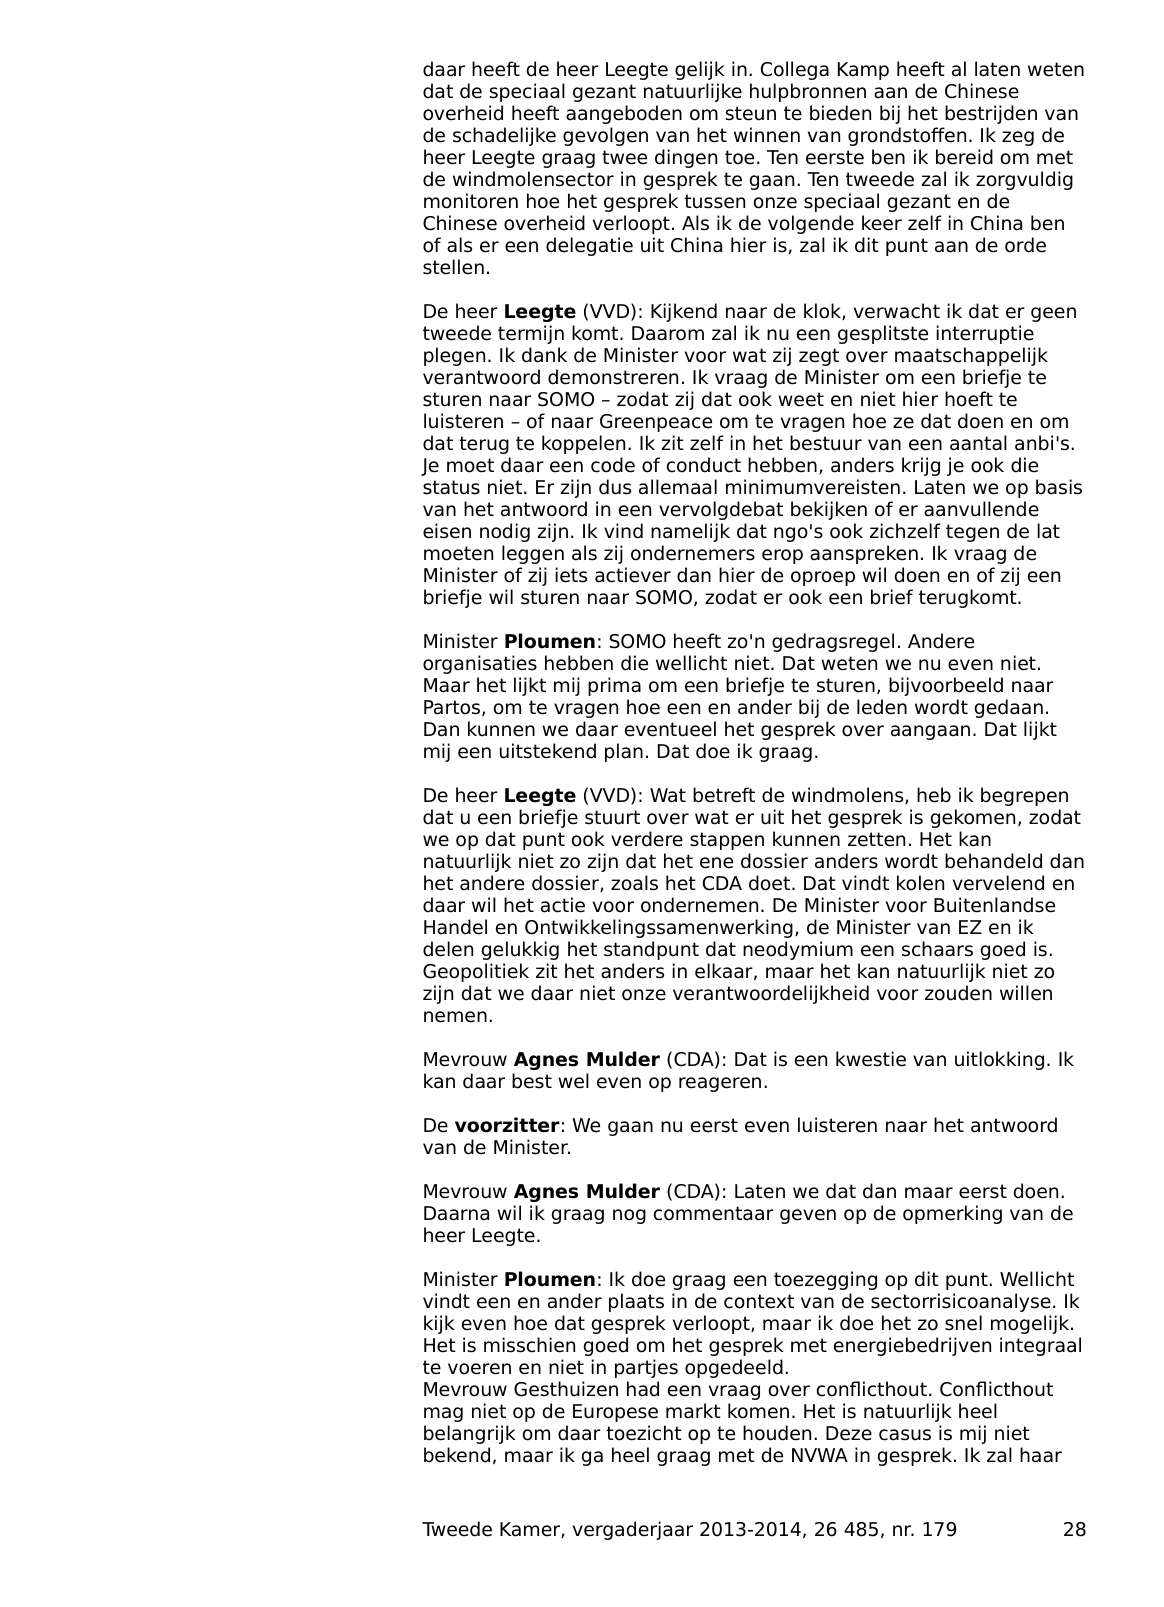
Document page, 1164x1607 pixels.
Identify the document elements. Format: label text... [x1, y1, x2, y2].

text Mevrouw Agnes Mulder (CDA): Laten we dat dan maar eerst doen. Daarna wil ik graag nog commentaar geven op de opmerking van de heer Leegte. [422, 1181, 1087, 1247]
text Minister Ploumen: SOMO heeft zo'n gedragsregel. Andere organisaties hebben die wellicht niet. Dat weten we nu even niet. Maar het lijkt mij prima om een briefje te sturen, bijvoorbeeld naar Partos, om te vragen hoe een en ander bij de leden wordt gedaan. Dan kunnen we daar eventueel het gesprek over aangaan. Dat lijkt mij een uitstekend plan. Dat doe ik graag. [422, 631, 1087, 763]
text De heer Leegte (VVD): Kijkend naar de klok, verwacht ik dat er geen tweede termijn komt. Daarom zal ik nu een gesplitste interruptie plegen. Ik dank de Minister voor wat zij zegt over maatschappelijk verantwoord demonstreren. Ik vraag de Minister om een briefje te sturen naar SOMO – zodat zij dat ook weet en niet hier hoeft te luisteren – of naar Greenpeace om te vragen hoe ze dat doen en om dat terug te koppelen. Ik zit zelf in het bestuur van een aantal anbi's. Je moet daar een code of conduct hebben, anders krijg je ook die status niet. Er zijn dus allemaal minimumvereisten. Laten we op basis van het antwoord in een vervolgdebat bekijken of er aanvullende eisen nodig zijn. Ik vind namelijk dat ngo's ook zichzelf tegen de lat moeten leggen als zij ondernemers erop aanspreken. Ik vraag de Minister of zij iets actiever dan hier de oproep wil doen en of zij een briefje wil sturen naar SOMO, zodat er ook een brief terugkomt. [422, 301, 1087, 609]
text daar heeft de heer Leegte gelijk in. Collega Kamp heeft al laten weten dat de speciaal gezant natuurlijke hulpbronnen aan de Chinese overheid heeft aangeboden om steun te bieden bij het bestrijden van de schadelijke gevolgen van het winnen van grondstoffen. Ik zeg de heer Leegte graag twee dingen toe. Ten eerste ben ik bereid om met de windmolensector in gesprek te gaan. Ten tweede zal ik zorgvuldig monitoren hoe het gesprek tussen onze speciaal gezant en de Chinese overheid verloopt. Als ik de volgende keer zelf in China ben of als er een delegatie uit China hier is, zal ik dit punt aan de orde stellen. [422, 59, 1087, 279]
text De voorzitter: We gaan nu eerst even luisteren naar het antwoord van de Minister. [422, 1115, 1087, 1159]
text De heer Leegte (VVD): Wat betreft de windmolens, heb ik begrepen dat u een briefje stuurt over wat er uit het gesprek is gekomen, zodat we op dat punt ook verdere stappen kunnen zetten. Het kan natuurlijk niet zo zijn dat het ene dossier anders wordt behandeld dan het andere dossier, zoals het CDA doet. Dat vindt kolen vervelend en daar wil het actie voor ondernemen. De Minister voor Buitenlandse Handel en Ontwikkelingssamenwerking, de Minister van EZ en ik delen gelukkig het standpunt dat neodymium een schaars goed is. Geopolitiek zit het anders in elkaar, maar het kan natuurlijk niet zo zijn dat we daar niet onze verantwoordelijkheid voor zouden willen nemen. [422, 785, 1087, 1027]
text Minister Ploumen: Ik doe graag een toezegging op dit punt. Wellicht vindt een en ander plaats in de context van de sectorrisicoanalyse. Ik kijk even hoe dat gesprek verloopt, maar ik doe het zo snel mogelijk. Het is misschien goed om het gesprek met energiebedrijven integraal te voeren en niet in partjes opgedeeld. [422, 1269, 1087, 1379]
text Mevrouw Agnes Mulder (CDA): Dat is een kwestie van uitlokking. Ik kan daar best wel even op reageren. [422, 1049, 1087, 1093]
text Mevrouw Gesthuizen had een vraag over conflicthout. Conflicthout mag niet op de Europese markt komen. Het is natuurlijk heel belangrijk om daar toezicht op te houden. Deze casus is mij niet bekend, maar ik ga heel graag met de NVWA in gesprek. Ik zal haar [422, 1379, 1087, 1467]
